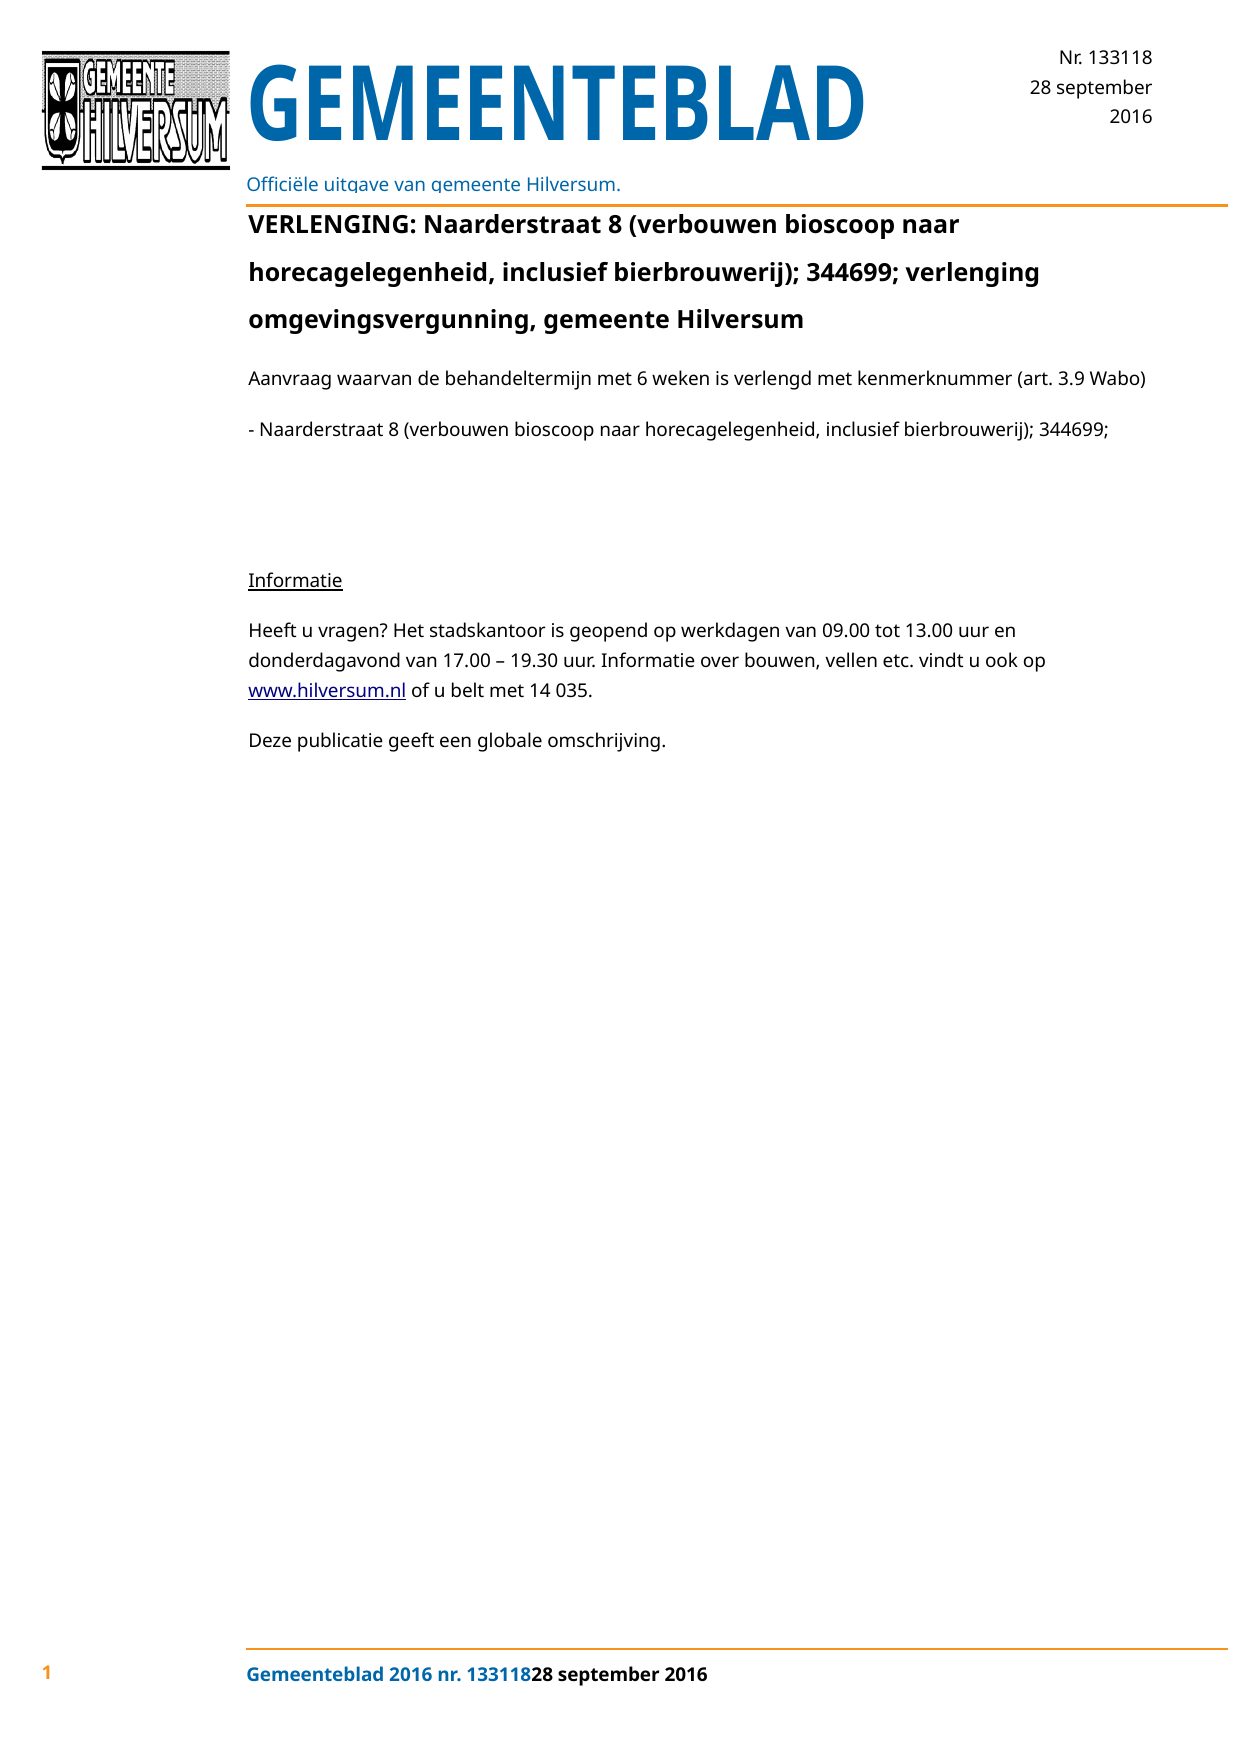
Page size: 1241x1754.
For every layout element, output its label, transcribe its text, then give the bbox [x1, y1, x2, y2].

text Deze publicatie geeft een globale omschrijving. [248, 727, 1152, 753]
text VERLENGING: Naarderstraat 8 (verbouwen bioscoop naar horecagelegenheid, inclusief bierbrouwerij); 344699; verlenging omgevingsvergunning, gemeente Hilversum [248, 207, 1152, 336]
text Informatie [248, 567, 1152, 593]
text Aanvraag waarvan de behandeltermijn met 6 weken is verlengd met kenmerknummer (art. 3.9 Wabo) [248, 366, 1152, 391]
text - Naarderstraat 8 (verbouwen bioscoop naar horecagelegenheid, inclusief bierbrouwerij); 344699; [248, 416, 1152, 442]
text Heeft u vragen? Het stadskantoor is geopend op werkdagen van 09.00 tot 13.00 uur en donderdagavond van 17.00 – 19.30 uur. Informatie over bouwen, vellen etc. vindt u ook op www.hilversum.nl of u belt met 14 035. [248, 618, 1152, 702]
picture [41, 47, 231, 172]
